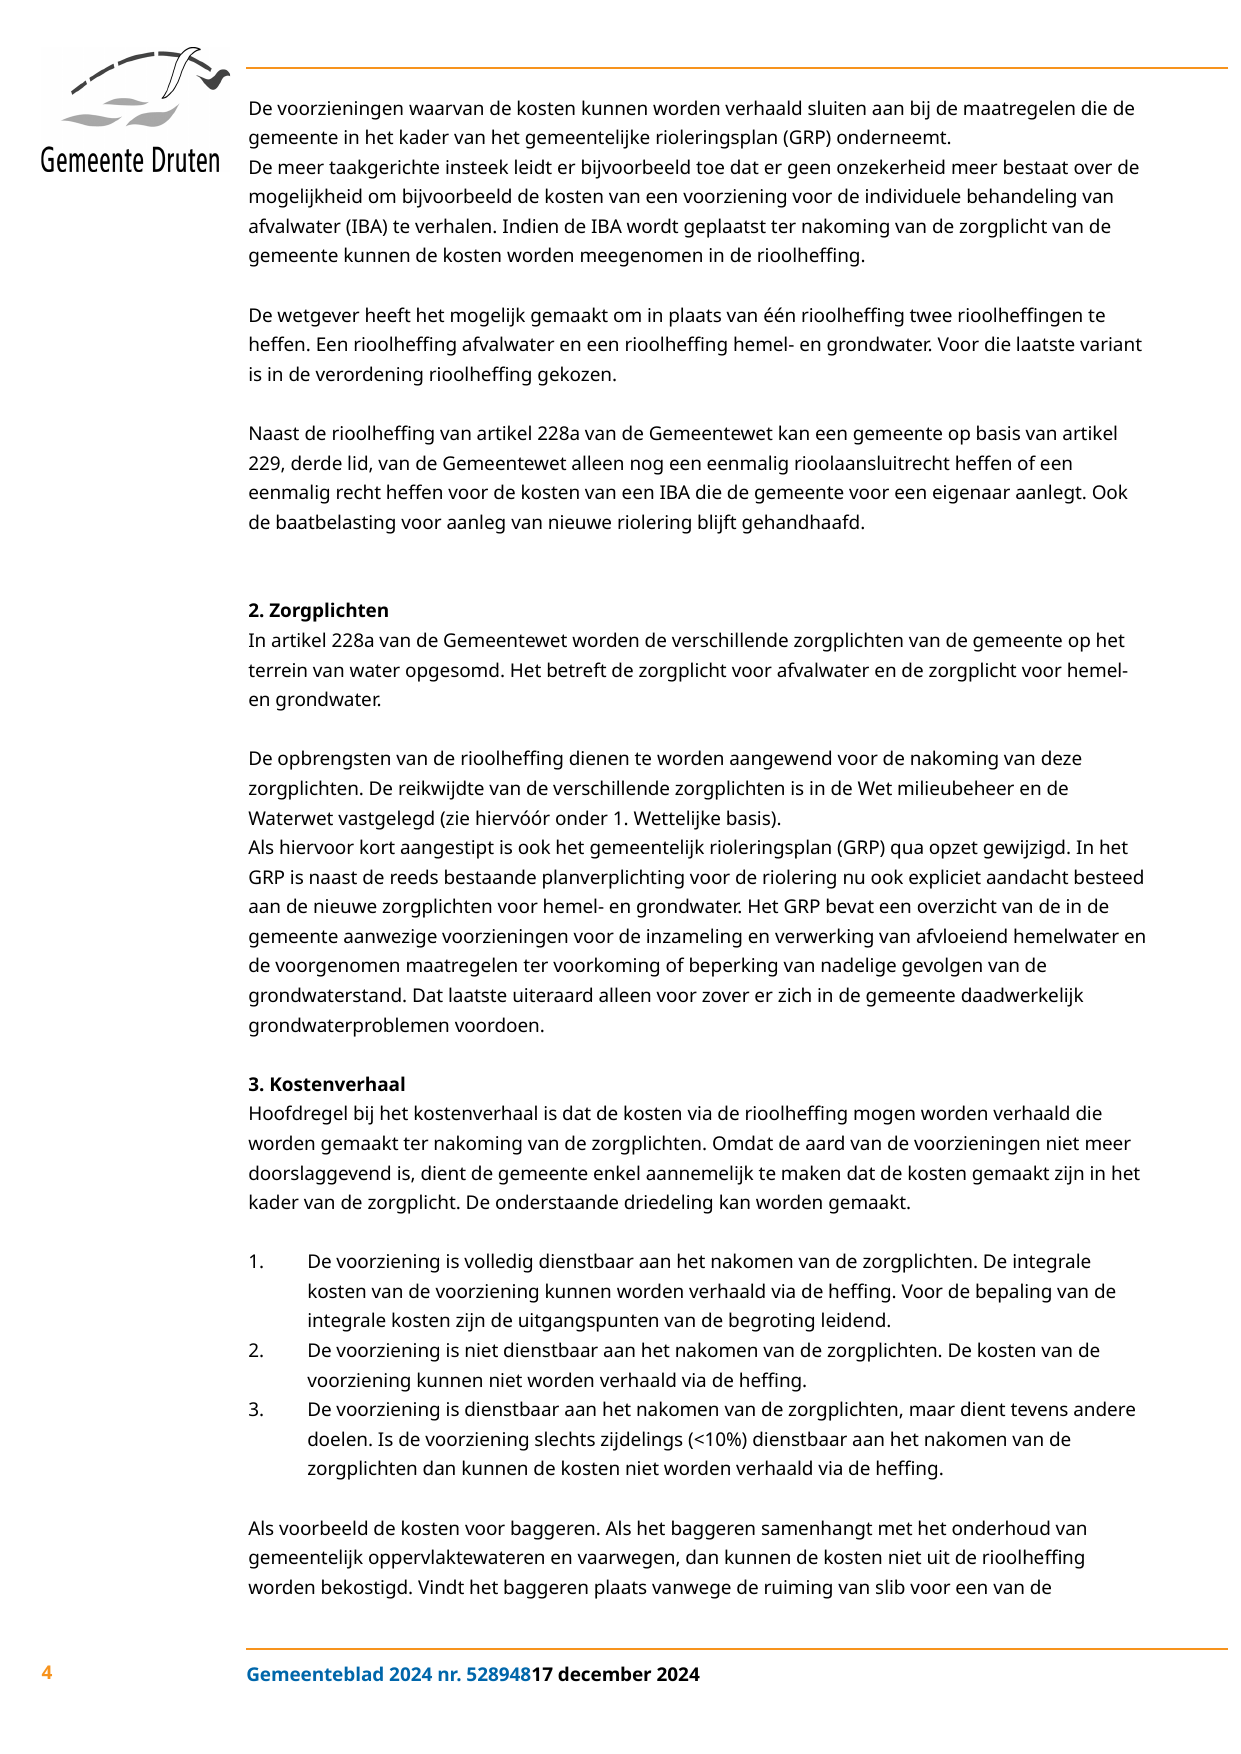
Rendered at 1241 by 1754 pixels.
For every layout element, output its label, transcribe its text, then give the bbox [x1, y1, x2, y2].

text De opbrengsten van de rioolheffing dienen te worden aangewend voor de nakoming van deze zorgplichten. De reikwijdte van de verschillende zorgplichten is in de Wet milieubeheer en de Waterwet vastgelegd (zie hiervóór onder 1. Wettelijke basis). [248, 746, 1152, 831]
text De wetgever heeft het mogelijk gemaakt om in plaats van één rioolheffing twee rioolheffingen te heffen. Een rioolheffing afvalwater en een rioolheffing hemel- en grondwater. Voor die laatste variant is in de verordening rioolheffing gekozen. [248, 302, 1152, 387]
text Naast de rioolheffing van artikel 228a van de Gemeentewet kan een gemeente op basis van artikel 229, derde lid, van de Gemeentewet alleen nog een eenmalig rioolaansluitrecht heffen of een eenmalig recht heffen voor de kosten van een IBA die de gemeente voor een eigenaar aanlegt. Ook de baatbelasting voor aanleg van nieuwe riolering blijft gehandhaafd. [248, 420, 1152, 535]
list De voorziening is dienstbaar aan het nakomen van de zorgplichten, maar dient tevens andere doelen. Is de voorziening slechts zijdelings (<10%) dienstbaar aan het nakomen van de zorgplichten dan kunnen de kosten niet worden verhaald via de heffing. [248, 1396, 1152, 1481]
text 3. Kostenverhaal [248, 1071, 1152, 1097]
text Hoofdregel bij het kostenverhaal is dat de kosten via de rioolheffing mogen worden verhaald die worden gemaakt ter nakoming van de zorgplichten. Omdat de aard van de voorzieningen niet meer doorslaggevend is, dient de gemeente enkel aannemelijk te maken dat de kosten gemaakt zijn in het kader van de zorgplicht. De onderstaande driedeling kan worden gemaakt. [248, 1101, 1152, 1215]
picture [41, 47, 231, 172]
list De voorziening is volledig dienstbaar aan het nakomen van de zorgplichten. De integrale kosten van de voorziening kunnen worden verhaald via de heffing. Voor de bepaling van de integrale kosten zijn de uitgangspunten van de begroting leidend. [248, 1248, 1152, 1333]
text De voorzieningen waarvan de kosten kunnen worden verhaald sluiten aan bij de maatregelen die de gemeente in het kader van het gemeentelijke rioleringsplan (GRP) onderneemt. [248, 95, 1152, 150]
text Als hiervoor kort aangestipt is ook het gemeentelijk rioleringsplan (GRP) qua opzet gewijzigd. In het GRP is naast de reeds bestaande planverplichting voor de riolering nu ook expliciet aandacht besteed aan de nieuwe zorgplichten voor hemel- en grondwater. Het GRP bevat een overzicht van de in de gemeente aanwezige voorzieningen voor de inzameling en verwerking van afvloeiend hemelwater en de voorgenomen maatregelen ter voorkoming of beperking van nadelige gevolgen van de grondwaterstand. Dat laatste uiteraard alleen voor zover er zich in de gemeente daadwerkelijk grondwaterproblemen voordoen. [248, 834, 1152, 1038]
text 2. Zorgplichten [248, 598, 1152, 623]
text In artikel 228a van de Gemeentewet worden de verschillende zorgplichten van de gemeente op het terrein van water opgesomd. Het betreft de zorgplicht voor afvalwater en de zorgplicht voor hemel- en grondwater. [248, 627, 1152, 712]
text Als voorbeeld de kosten voor baggeren. Als het baggeren samenhangt met het onderhoud van gemeentelijk oppervlaktewateren en vaarwegen, dan kunnen de kosten niet uit de rioolheffing worden bekostigd. Vindt het baggeren plaats vanwege de ruiming van slib voor een van de [248, 1515, 1152, 1600]
list De voorziening is niet dienstbaar aan het nakomen van de zorgplichten. De kosten van de voorziening kunnen niet worden verhaald via de heffing. [248, 1337, 1152, 1393]
text De meer taakgerichte insteek leidt er bijvoorbeeld toe dat er geen onzekerheid meer bestaat over de mogelijkheid om bijvoorbeeld de kosten van een voorziening voor de individuele behandeling van afvalwater (IBA) te verhalen. Indien de IBA wordt geplaatst ter nakoming van de zorgplicht van de gemeente kunnen de kosten worden meegenomen in de rioolheffing. [248, 154, 1152, 268]
